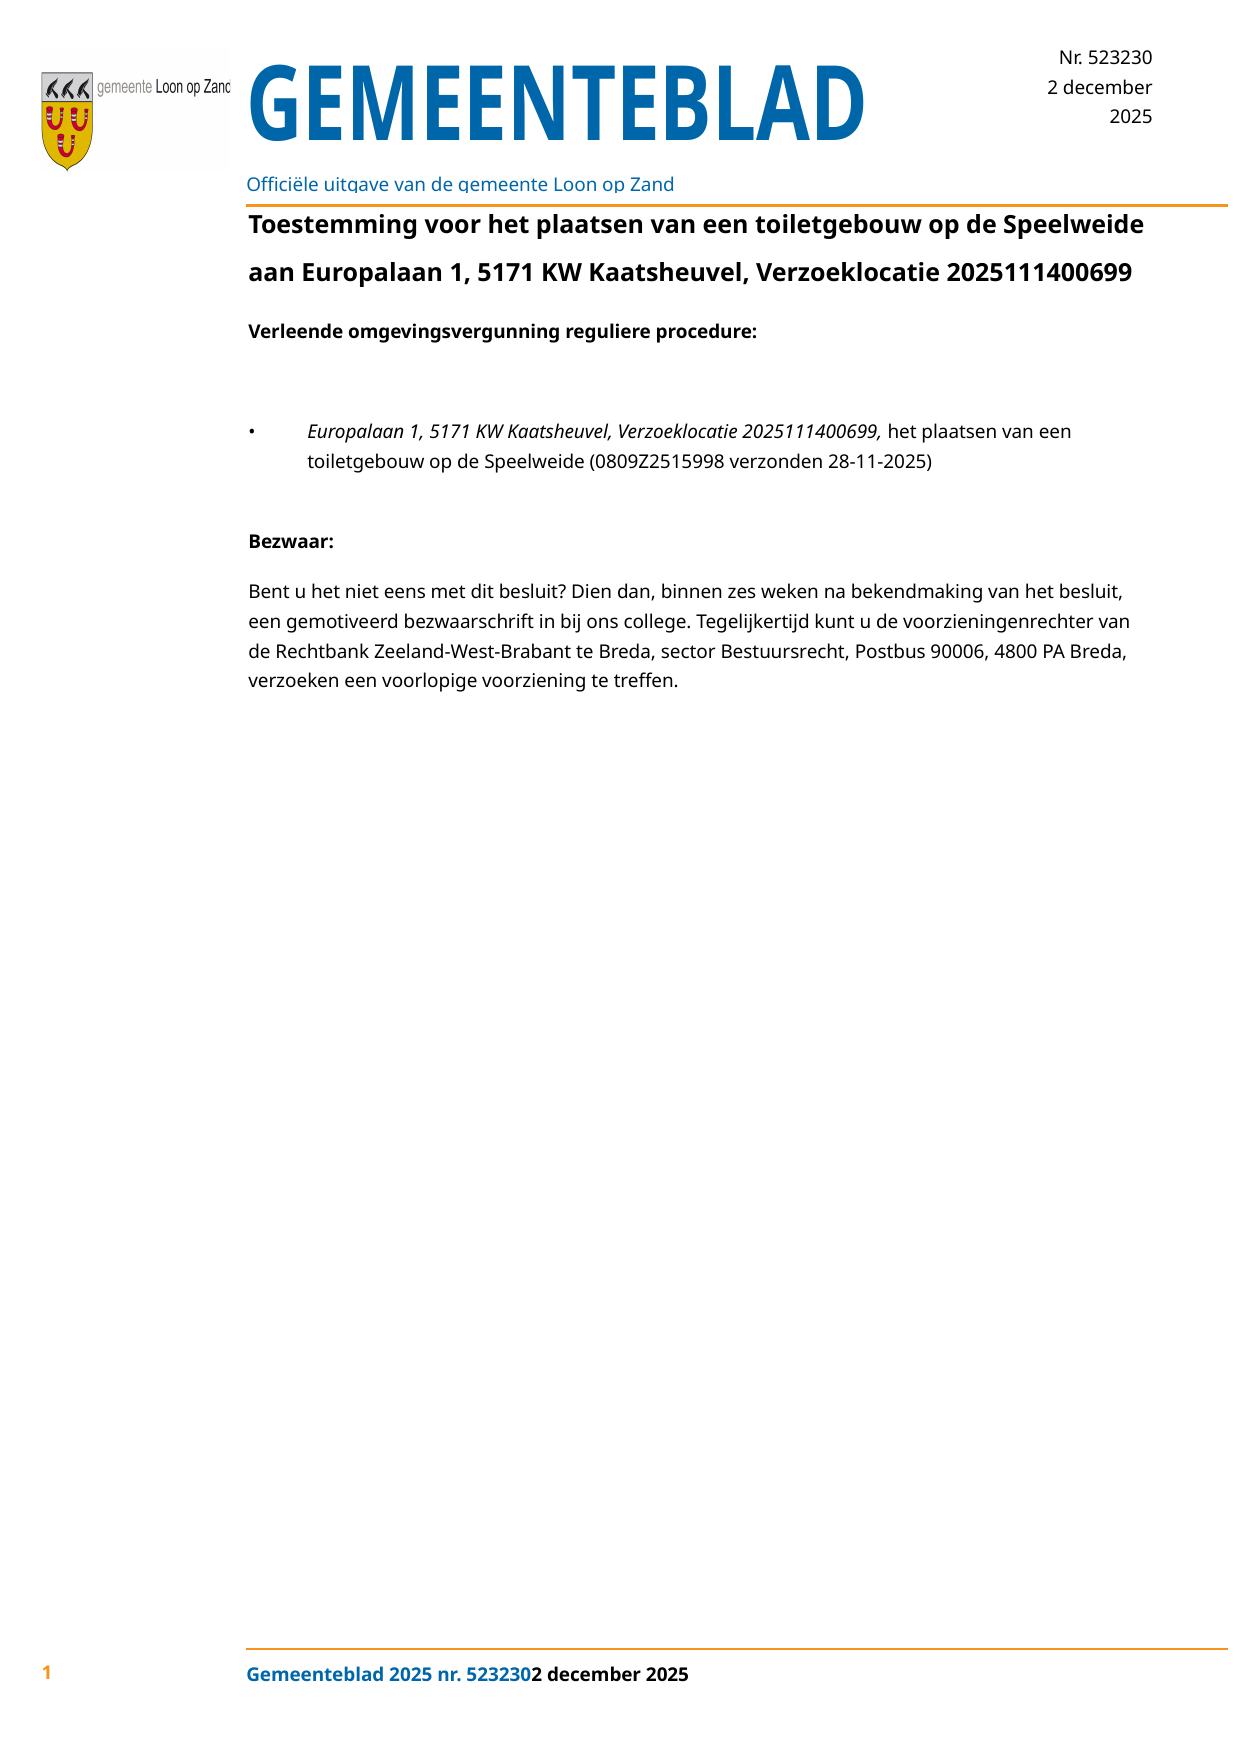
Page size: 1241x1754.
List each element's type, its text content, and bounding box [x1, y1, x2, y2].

text Toestemming voor het plaatsen van een toiletgebouw op de Speelweide aan Europalaan 1, 5171 KW Kaatsheuvel, Verzoeklocatie 2025111400699 [248, 207, 1152, 288]
picture [41, 47, 231, 172]
list Europalaan 1, 5171 KW Kaatsheuvel, Verzoeklocatie 2025111400699, het plaatsen van een toiletgebouw op de Speelweide (0809Z2515998 verzonden 28-11-2025) [248, 419, 1152, 474]
text Bent u het niet eens met dit besluit? Dien dan, binnen zes weken na bekendmaking van het besluit, een gemotiveerd bezwaarschrift in bij ons college. Tegelijkertijd kunt u de voorzieningenrechter van de Rechtbank Zeeland-West-Brabant te Breda, sector Bestuursrecht, Postbus 90006, 4800 PA Breda, verzoeken een voorlopige voorziening te treffen. [248, 579, 1152, 693]
text Bezwaar: [248, 528, 1152, 554]
text Verleende omgevingsvergunning reguliere procedure: [248, 318, 1152, 344]
